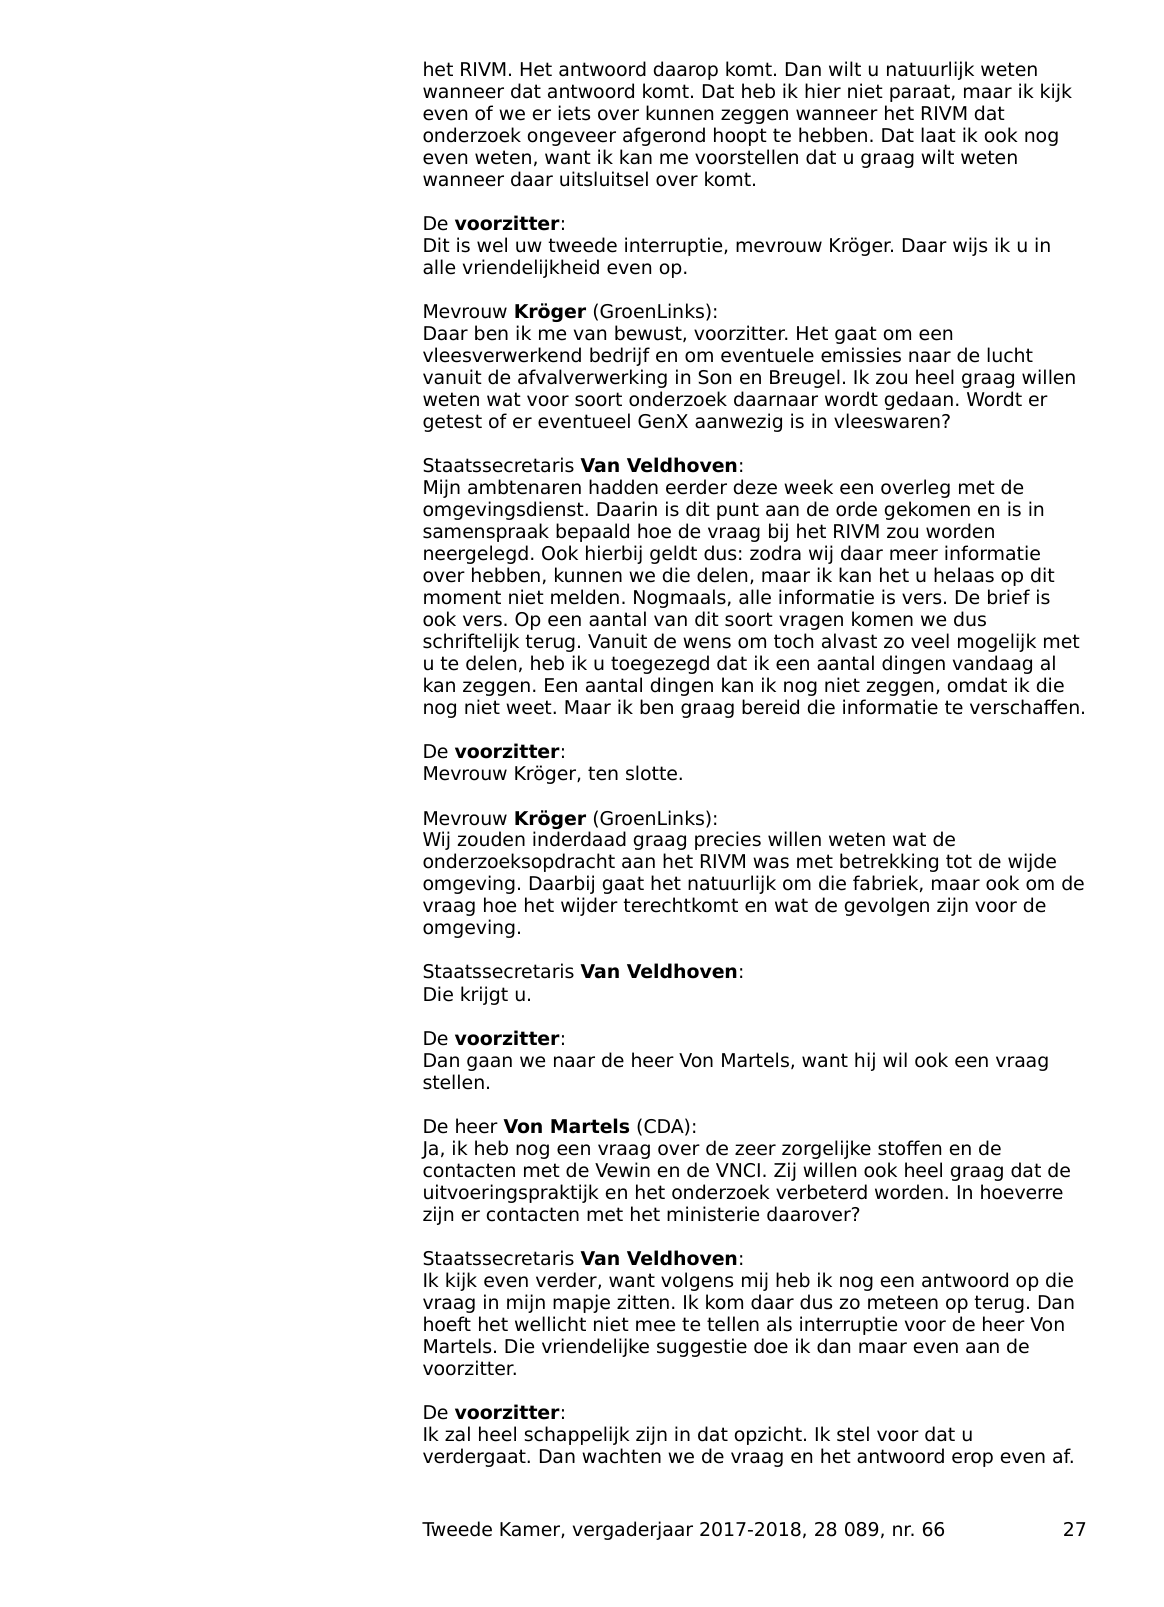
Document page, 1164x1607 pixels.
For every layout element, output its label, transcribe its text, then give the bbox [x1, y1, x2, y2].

text Mijn ambtenaren hadden eerder deze week een overleg met de omgevingsdienst. Daarin is dit punt aan de orde gekomen en is in samenspraak bepaald hoe de vraag bij het RIVM zou worden neergelegd. Ook hierbij geldt dus: zodra wij daar meer informatie over hebben, kunnen we die delen, maar ik kan het u helaas op dit moment niet melden. Nogmaals, alle informatie is vers. De brief is ook vers. Op een aantal van dit soort vragen komen we dus schriftelijk terug. Vanuit de wens om toch alvast zo veel mogelijk met u te delen, heb ik u toegezegd dat ik een aantal dingen vandaag al kan zeggen. Een aantal dingen kan ik nog niet zeggen, omdat ik die nog niet weet. Maar ik ben graag bereid die informatie te verschaffen. [422, 477, 1087, 719]
text Staatssecretaris Van Veldhoven: [422, 1248, 1087, 1270]
text De voorzitter: [422, 741, 1087, 763]
text Staatssecretaris Van Veldhoven: [422, 961, 1087, 983]
text Dit is wel uw tweede interruptie, mevrouw Kröger. Daar wijs ik u in alle vriendelijkheid even op. [422, 235, 1087, 279]
text Mevrouw Kröger (GroenLinks): [422, 301, 1087, 323]
text De heer Von Martels (CDA): [422, 1116, 1087, 1138]
text het RIVM. Het antwoord daarop komt. Dan wilt u natuurlijk weten wanneer dat antwoord komt. Dat heb ik hier niet paraat, maar ik kijk even of we er iets over kunnen zeggen wanneer het RIVM dat onderzoek ongeveer afgerond hoopt te hebben. Dat laat ik ook nog even weten, want ik kan me voorstellen dat u graag wilt weten wanneer daar uitsluitsel over komt. [422, 59, 1087, 191]
text De voorzitter: [422, 1028, 1087, 1049]
text De voorzitter: [422, 213, 1087, 235]
text Staatssecretaris Van Veldhoven: [422, 455, 1087, 477]
text Daar ben ik me van bewust, voorzitter. Het gaat om een vleesverwerkend bedrijf en om eventuele emissies naar de lucht vanuit de afvalverwerking in Son en Breugel. Ik zou heel graag willen weten wat voor soort onderzoek daarnaar wordt gedaan. Wordt er getest of er eventueel GenX aanwezig is in vleeswaren? [422, 323, 1087, 433]
text Die krijgt u. [422, 983, 1087, 1005]
text Ik zal heel schappelijk zijn in dat opzicht. Ik stel voor dat u verdergaat. Dan wachten we de vraag en het antwoord erop even af. [422, 1424, 1087, 1468]
text Dan gaan we naar de heer Von Martels, want hij wil ook een vraag stellen. [422, 1049, 1087, 1093]
text Wij zouden inderdaad graag precies willen weten wat de onderzoeksopdracht aan het RIVM was met betrekking tot de wijde omgeving. Daarbij gaat het natuurlijk om die fabriek, maar ook om de vraag hoe het wijder terechtkomt en wat de gevolgen zijn voor de omgeving. [422, 829, 1087, 939]
text Mevrouw Kröger (GroenLinks): [422, 807, 1087, 829]
text Ik kijk even verder, want volgens mij heb ik nog een antwoord op die vraag in mijn mapje zitten. Ik kom daar dus zo meteen op terug. Dan hoeft het wellicht niet mee te tellen als interruptie voor de heer Von Martels. Die vriendelijke suggestie doe ik dan maar even aan de voorzitter. [422, 1270, 1087, 1380]
text Mevrouw Kröger, ten slotte. [422, 763, 1087, 785]
text De voorzitter: [422, 1402, 1087, 1424]
text Ja, ik heb nog een vraag over de zeer zorgelijke stoffen en de contacten met de Vewin en de VNCI. Zij willen ook heel graag dat de uitvoeringspraktijk en het onderzoek verbeterd worden. In hoeverre zijn er contacten met het ministerie daarover? [422, 1138, 1087, 1226]
